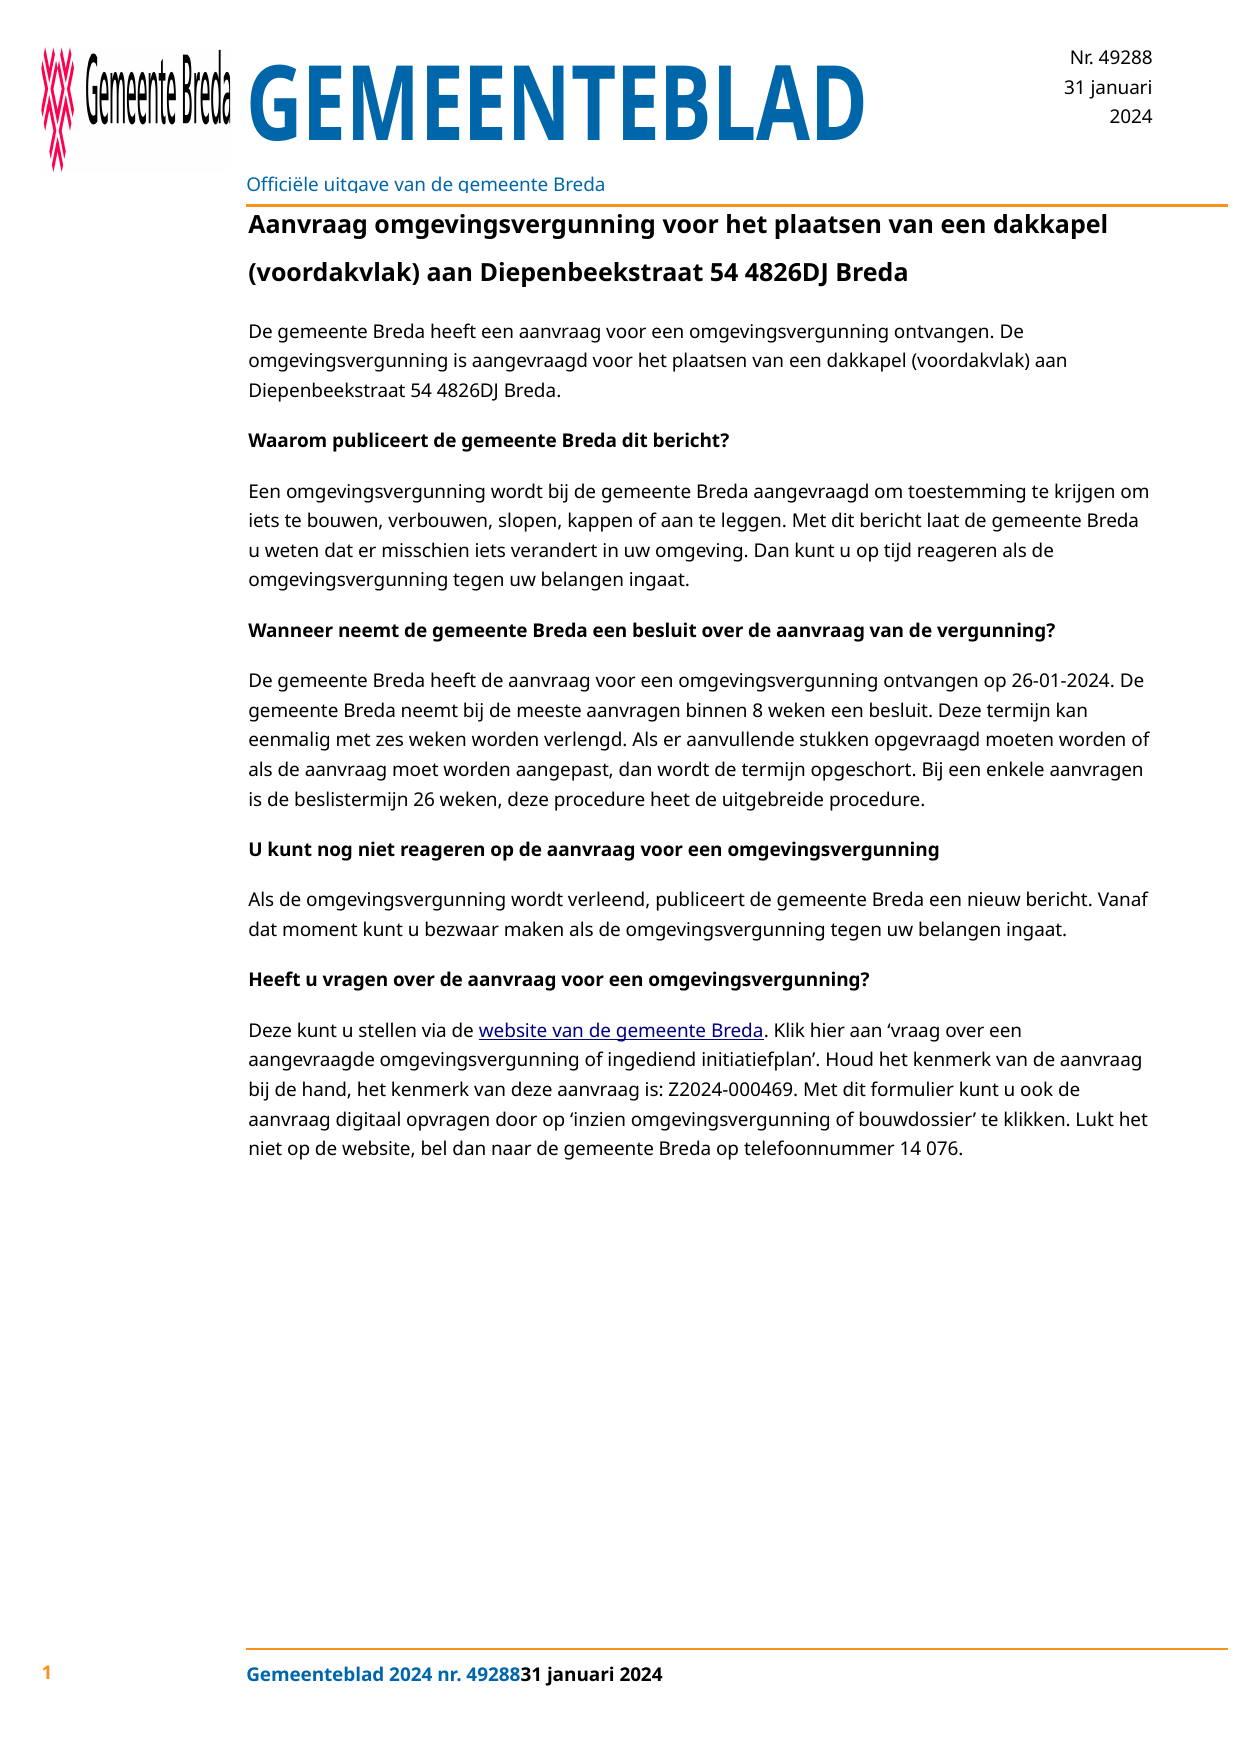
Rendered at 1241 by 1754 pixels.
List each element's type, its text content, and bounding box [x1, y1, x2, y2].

text De gemeente Breda heeft de aanvraag voor een omgevingsvergunning ontvangen op 26-01-2024. De gemeente Breda neemt bij de meeste aanvragen binnen 8 weken een besluit. Deze termijn kan eenmalig met zes weken worden verlengd. Als er aanvullende stukken opgevraagd moeten worden of als de aanvraag moet worden aangepast, dan wordt de termijn opgeschort. Bij een enkele aanvragen is de beslistermijn 26 weken, deze procedure heet de uitgebreide procedure. [248, 667, 1152, 812]
text Heeft u vragen over de aanvraag voor een omgevingsvergunning? [248, 967, 1152, 992]
text Aanvraag omgevingsvergunning voor het plaatsen van een dakkapel (voordakvlak) aan Diepenbeekstraat 54 4826DJ Breda [248, 207, 1152, 288]
text De gemeente Breda heeft een aanvraag voor een omgevingsvergunning ontvangen. De omgevingsvergunning is aangevraagd voor het plaatsen van een dakkapel (voordakvlak) aan Diepenbeekstraat 54 4826DJ Breda. [248, 318, 1152, 403]
picture [41, 47, 231, 172]
text Een omgevingsvergunning wordt bij de gemeente Breda aangevraagd om toestemming te krijgen om iets te bouwen, verbouwen, slopen, kappen of aan te leggen. Met dit bericht laat de gemeente Breda u weten dat er misschien iets verandert in uw omgeving. Dan kunt u op tijd reageren als de omgevingsvergunning tegen uw belangen ingaat. [248, 478, 1152, 592]
text Wanneer neemt de gemeente Breda een besluit over de aanvraag van de vergunning? [248, 617, 1152, 643]
text Waarom publiceert de gemeente Breda dit bericht? [248, 427, 1152, 453]
text Als de omgevingsvergunning wordt verleend, publiceert de gemeente Breda een nieuw bericht. Vanaf dat moment kunt u bezwaar maken als de omgevingsvergunning tegen uw belangen ingaat. [248, 887, 1152, 942]
text Deze kunt u stellen via de website van de gemeente Breda. Klik hier aan ‘vraag over een aangevraagde omgevingsvergunning of ingediend initiatiefplan’. Houd het kenmerk van de aanvraag bij de hand, het kenmerk van deze aanvraag is: Z2024-000469. Met dit formulier kunt u ook de aanvraag digitaal opvragen door op ‘inzien omgevingsvergunning of bouwdossier’ te klikken. Lukt het niet op de website, bel dan naar de gemeente Breda op telefoonnummer 14 076. [248, 1017, 1152, 1161]
text U kunt nog niet reageren op de aanvraag voor een omgevingsvergunning [248, 836, 1152, 862]
